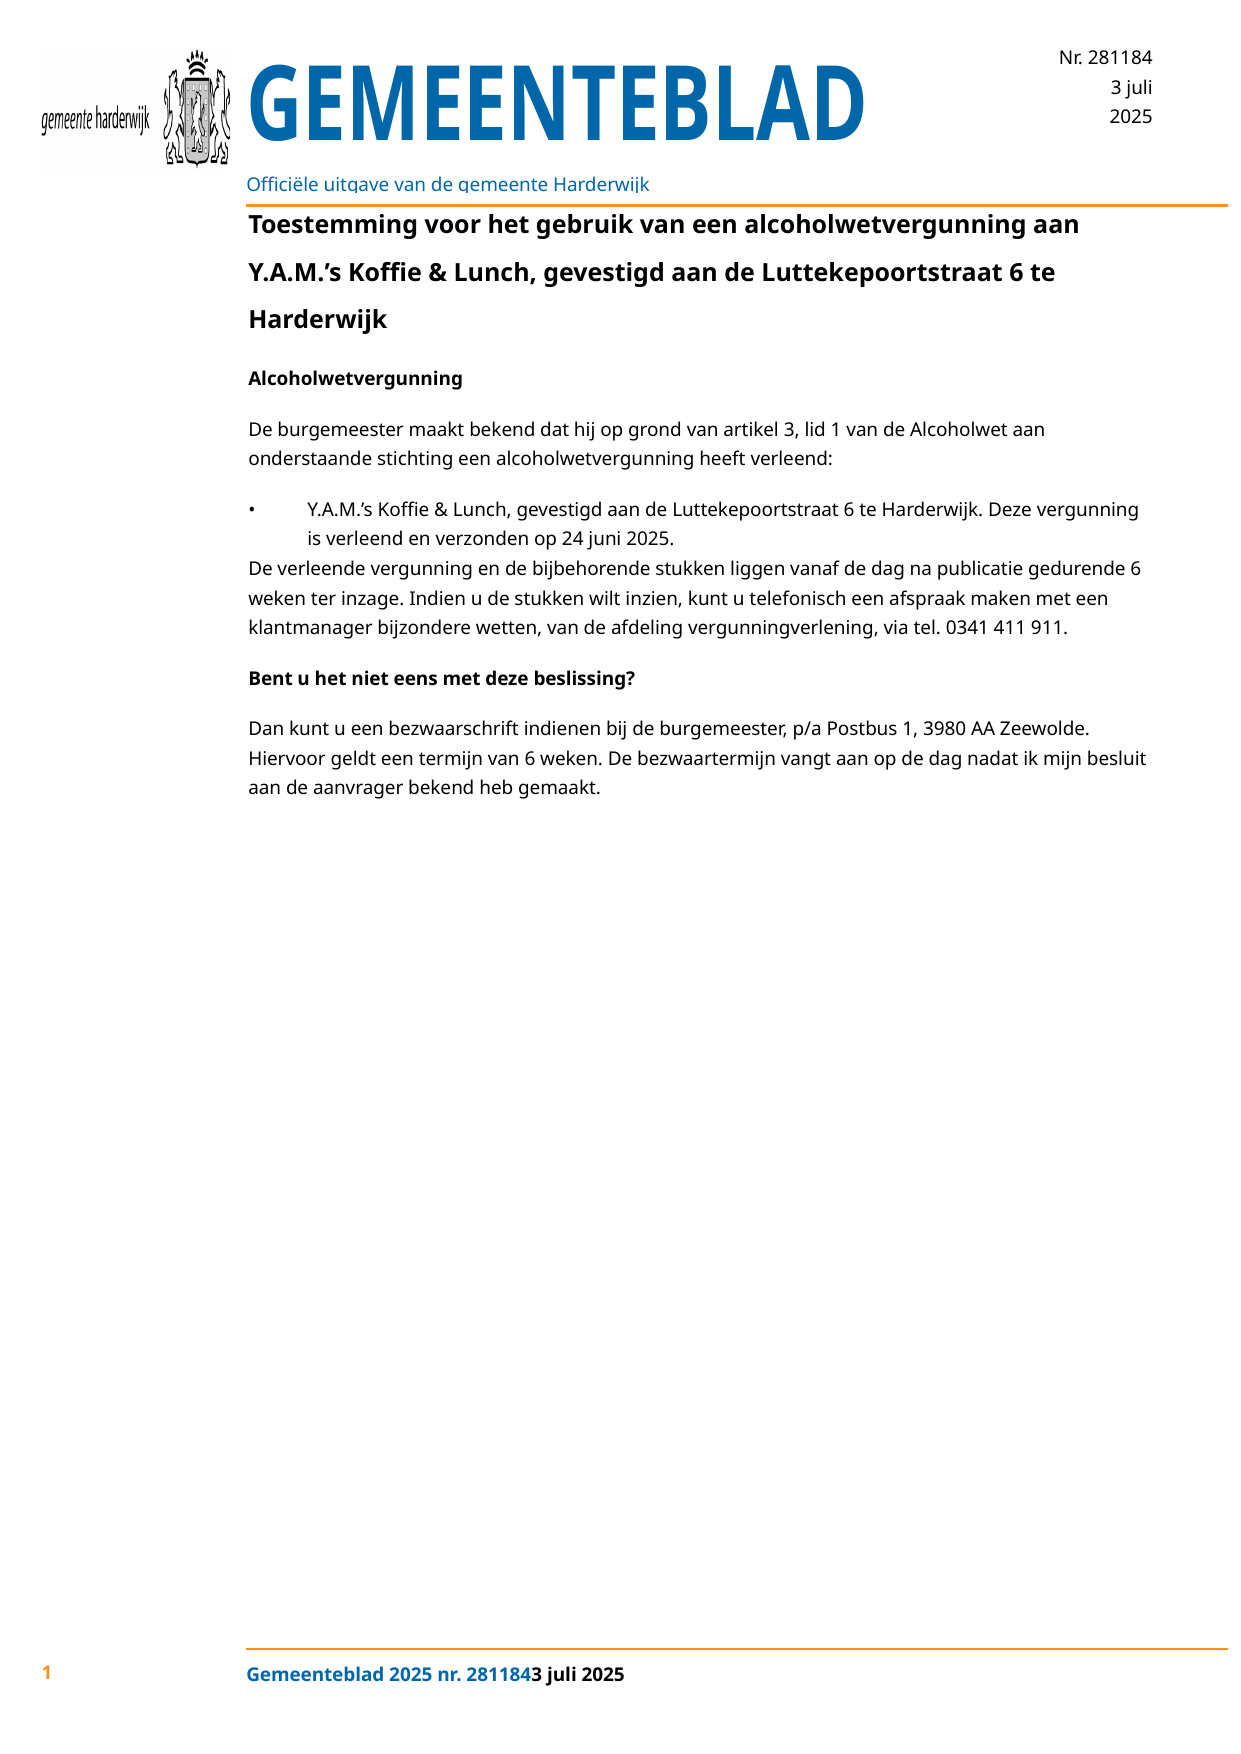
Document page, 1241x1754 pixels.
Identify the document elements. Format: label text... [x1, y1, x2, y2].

text Toestemming voor het gebruik van een alcoholwetvergunning aan Y.A.M.’s Koffie & Lunch, gevestigd aan de Luttekepoortstraat 6 te Harderwijk [248, 207, 1152, 336]
text De verleende vergunning en de bijbehorende stukken liggen vanaf de dag na publicatie gedurende 6 weken ter inzage. Indien u de stukken wilt inzien, kunt u telefonisch een afspraak maken met een klantmanager bijzondere wetten, van de afdeling vergunningverlening, via tel. 0341 411 911. [248, 555, 1152, 640]
text Dan kunt u een bezwaarschrift indienen bij de burgemeester, p/a Postbus 1, 3980 AA Zeewolde. Hiervoor geldt een termijn van 6 weken. De bezwaartermijn vangt aan op de dag nadat ik mijn besluit aan de aanvrager bekend heb gemaakt. [248, 715, 1152, 800]
list Y.A.M.’s Koffie & Lunch, gevestigd aan de Luttekepoortstraat 6 te Harderwijk. Deze vergunning is verleend en verzonden op 24 juni 2025. [248, 496, 1152, 551]
picture [41, 47, 231, 172]
text Bent u het niet eens met deze beslissing? [248, 665, 1152, 690]
text De burgemeester maakt bekend dat hij op grond van artikel 3, lid 1 van de Alcoholwet aan onderstaande stichting een alcoholwetvergunning heeft verleend: [248, 416, 1152, 471]
text Alcoholwetvergunning [248, 366, 1152, 391]
